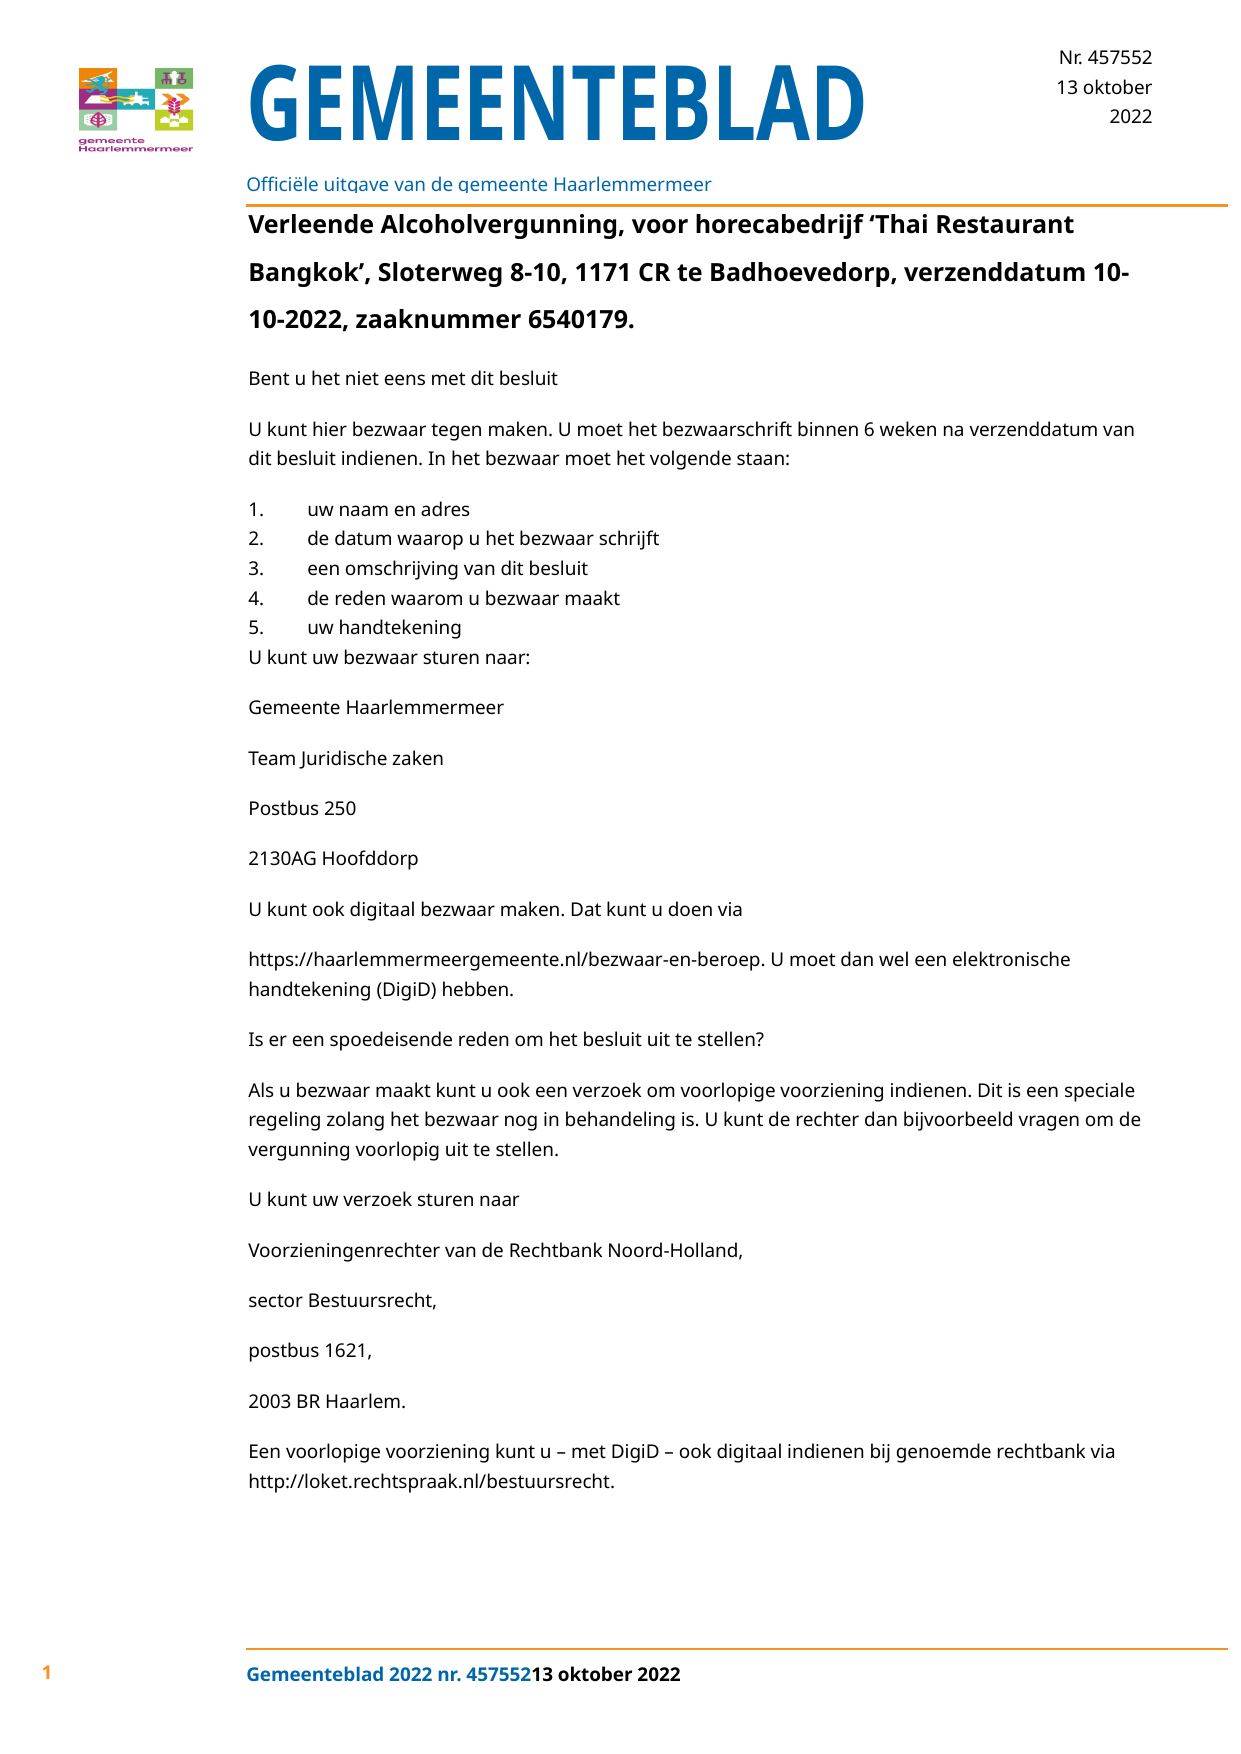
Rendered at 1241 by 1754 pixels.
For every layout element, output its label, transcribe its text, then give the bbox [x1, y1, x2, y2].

list uw handtekening [248, 614, 1152, 640]
text postbus 1621, [248, 1338, 1152, 1363]
text Bent u het niet eens met dit besluit [248, 366, 1152, 391]
list een omschrijving van dit besluit [248, 555, 1152, 581]
text 2003 BR Haarlem. [248, 1388, 1152, 1414]
text Als u bezwaar maakt kunt u ook een verzoek om voorlopige voorziening indienen. Dit is een speciale regeling zolang het bezwaar nog in behandeling is. U kunt de rechter dan bijvoorbeeld vragen om de vergunning voorlopig uit te stellen. [248, 1077, 1152, 1162]
list de datum waarop u het bezwaar schrijft [248, 526, 1152, 551]
text Is er een spoedeisende reden om het besluit uit te stellen? [248, 1026, 1152, 1052]
text Een voorlopige voorziening kunt u – met DigiD – ook digitaal indienen bij genoemde rechtbank via http://loket.rechtspraak.nl/bestuursrecht. [248, 1438, 1152, 1494]
text U kunt hier bezwaar tegen maken. U moet het bezwaarschrift binnen 6 weken na verzenddatum van dit besluit indienen. In het bezwaar moet het volgende staan: [248, 416, 1152, 471]
text Verleende Alcoholvergunning, voor horecabedrijf ‘Thai Restaurant Bangkok’, Sloterweg 8-10, 1171 CR te Badhoevedorp, verzenddatum 10-10-2022, zaaknummer 6540179. [248, 207, 1152, 336]
text U kunt uw bezwaar sturen naar: [248, 644, 1152, 669]
text sector Bestuursrecht, [248, 1287, 1152, 1313]
list de reden waarom u bezwaar maakt [248, 585, 1152, 610]
text U kunt uw verzoek sturen naar [248, 1186, 1152, 1212]
text U kunt ook digitaal bezwaar maken. Dat kunt u doen via [248, 896, 1152, 922]
text https://haarlemmermeergemeente.nl/bezwaar-en-beroep. U moet dan wel een elektronische handtekening (DigiD) hebben. [248, 946, 1152, 1002]
text Gemeente Haarlemmermeer [248, 694, 1152, 720]
text Team Juridische zaken [248, 745, 1152, 770]
text 2130AG Hoofddorp [248, 846, 1152, 871]
text Postbus 250 [248, 795, 1152, 821]
text Voorzieningenrechter van de Rechtbank Noord-Holland, [248, 1237, 1152, 1262]
picture [41, 47, 231, 172]
list uw naam en adres [248, 496, 1152, 522]
